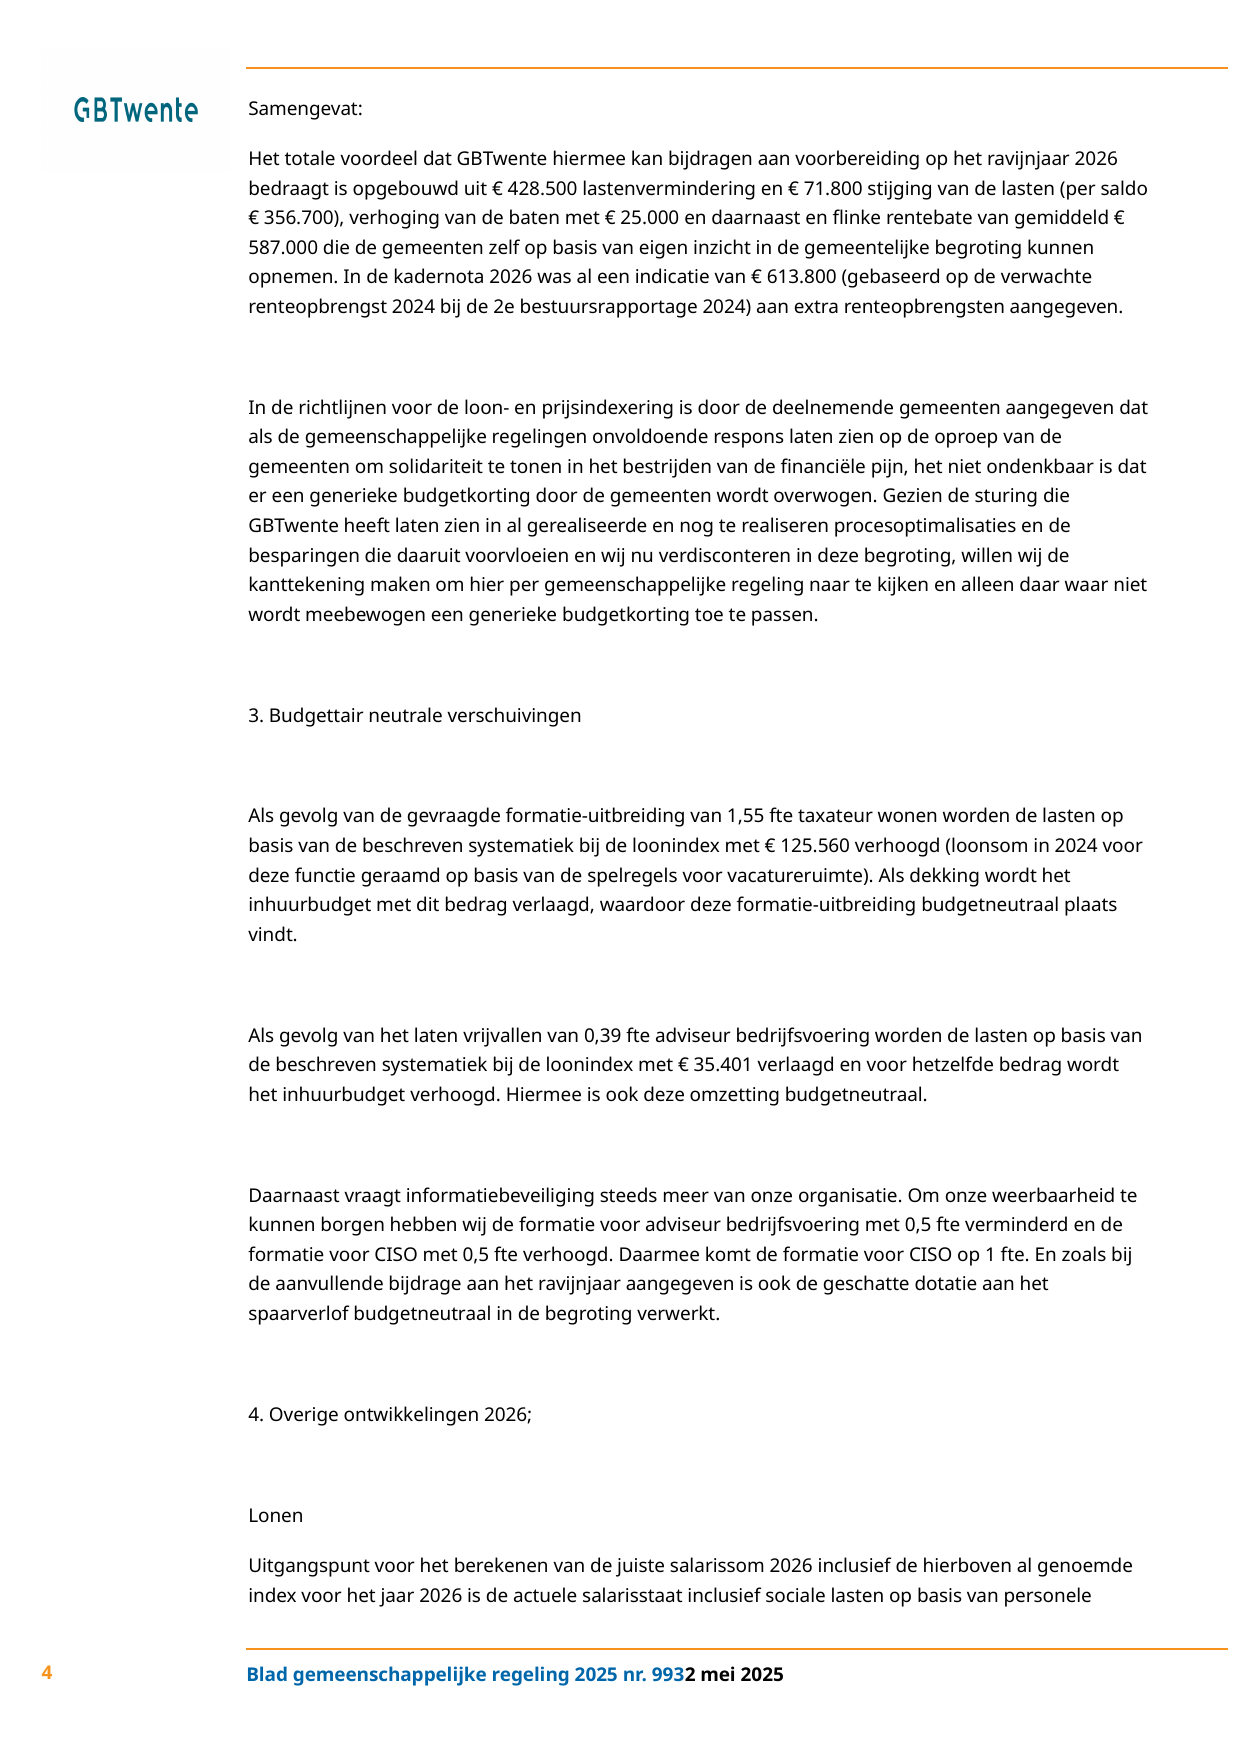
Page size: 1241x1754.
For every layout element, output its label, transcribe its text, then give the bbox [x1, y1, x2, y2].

text Het totale voordeel dat GBTwente hiermee kan bijdragen aan voorbereiding op het ravijnjaar 2026 bedraagt is opgebouwd uit € 428.500 lastenvermindering en € 71.800 stijging van de lasten (per saldo € 356.700), verhoging van de baten met € 25.000 en daarnaast en flinke rentebate van gemiddeld € 587.000 die de gemeenten zelf op basis van eigen inzicht in de gemeentelijke begroting kunnen opnemen. In de kadernota 2026 was al een indicatie van € 613.800 (gebaseerd op de verwachte renteopbrengst 2024 bij de 2e bestuursrapportage 2024) aan extra renteopbrengsten aangegeven. [248, 145, 1152, 319]
text Daarnaast vraagt informatiebeveiliging steeds meer van onze organisatie. Om onze weerbaarheid te kunnen borgen hebben wij de formatie voor adviseur bedrijfsvoering met 0,5 fte verminderd en de formatie voor CISO met 0,5 fte verhoogd. Daarmee komt de formatie voor CISO op 1 fte. En zoals bij de aanvullende bijdrage aan het ravijnjaar aangegeven is ook de geschatte dotatie aan het spaarverlof budgetneutraal in de begroting verwerkt. [248, 1182, 1152, 1326]
text Als gevolg van de gevraagde formatie-uitbreiding van 1,55 fte taxateur wonen worden de lasten op basis van de beschreven systematiek bij de loonindex met € 125.560 verhoogd (loonsom in 2024 voor deze functie geraamd op basis van de spelregels voor vacatureruimte). Als dekking wordt het inhuurbudget met dit bedrag verlaagd, waardoor deze formatie-uitbreiding budgetneutraal plaats vindt. [248, 803, 1152, 947]
text Samengevat: [248, 95, 1152, 121]
text Lonen [248, 1502, 1152, 1528]
text Als gevolg van het laten vrijvallen van 0,39 fte adviseur bedrijfsvoering worden de lasten op basis van de beschreven systematiek bij de loonindex met € 35.401 verlaagd en voor hetzelfde bedrag wordt het inhuurbudget verhoogd. Hiermee is ook deze omzetting budgetneutraal. [248, 1022, 1152, 1107]
text Uitgangspunt voor het berekenen van de juiste salarissom 2026 inclusief de hierboven al genoemde index voor het jaar 2026 is de actuele salarisstaat inclusief sociale lasten op basis van personele [248, 1552, 1152, 1608]
text 3. Budgettair neutrale verschuivingen [248, 702, 1152, 728]
picture [41, 47, 231, 172]
text In de richtlijnen voor de loon- en prijsindexering is door de deelnemende gemeenten aangegeven dat als de gemeenschappelijke regelingen onvoldoende respons laten zien op de oproep van de gemeenten om solidariteit te tonen in het bestrijden van de financiële pijn, het niet ondenkbaar is dat er een generieke budgetkorting door de gemeenten wordt overwogen. Gezien de sturing die GBTwente heeft laten zien in al gerealiseerde en nog te realiseren procesoptimalisaties en de besparingen die daaruit voorvloeien en wij nu verdisconteren in deze begroting, willen wij de kanttekening maken om hier per gemeenschappelijke regeling naar te kijken en alleen daar waar niet wordt meebewogen een generieke budgetkorting toe te passen. [248, 394, 1152, 627]
text 4. Overige ontwikkelingen 2026; [248, 1401, 1152, 1427]
